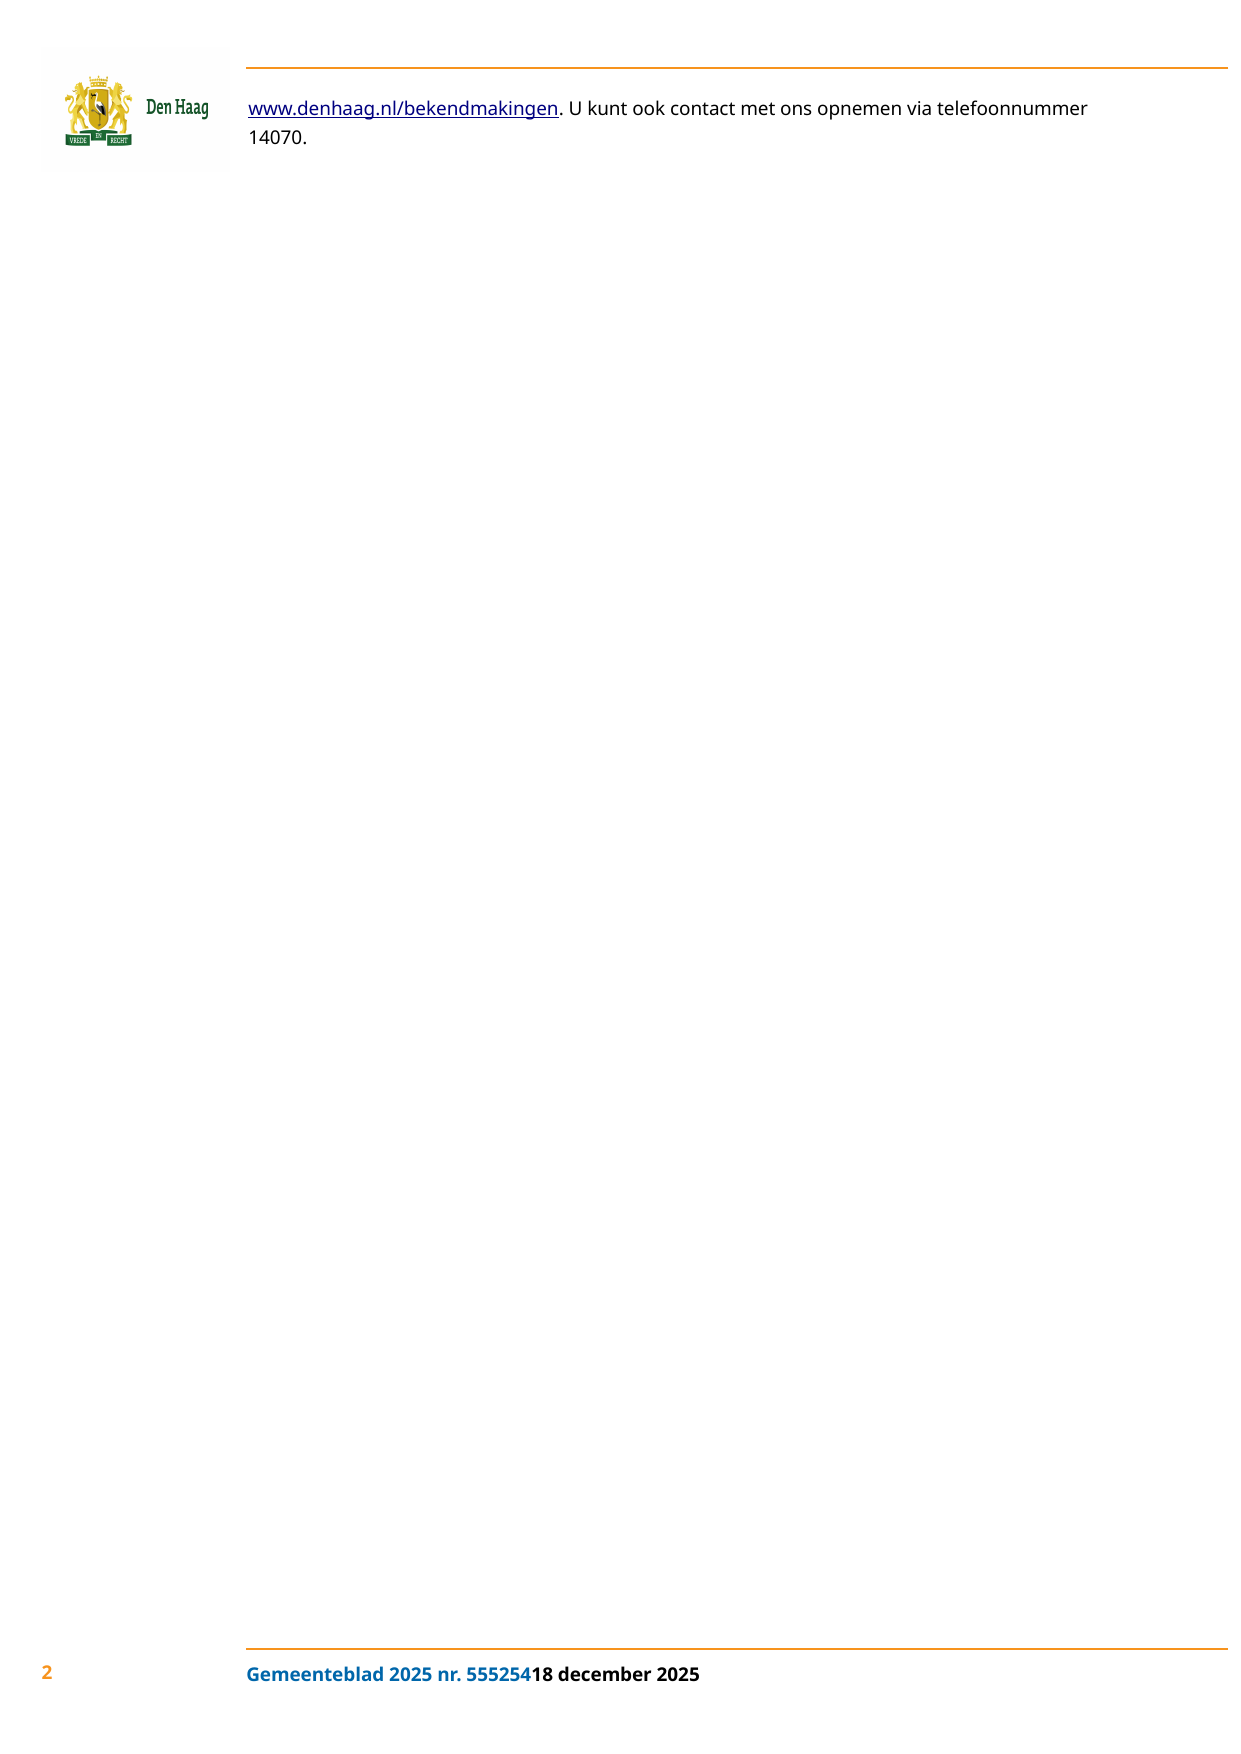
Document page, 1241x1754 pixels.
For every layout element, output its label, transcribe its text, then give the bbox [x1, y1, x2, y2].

text www.denhaag.nl/bekendmakingen. U kunt ook contact met ons opnemen via telefoonnummer 14070. [248, 95, 1152, 150]
picture [41, 47, 231, 172]
